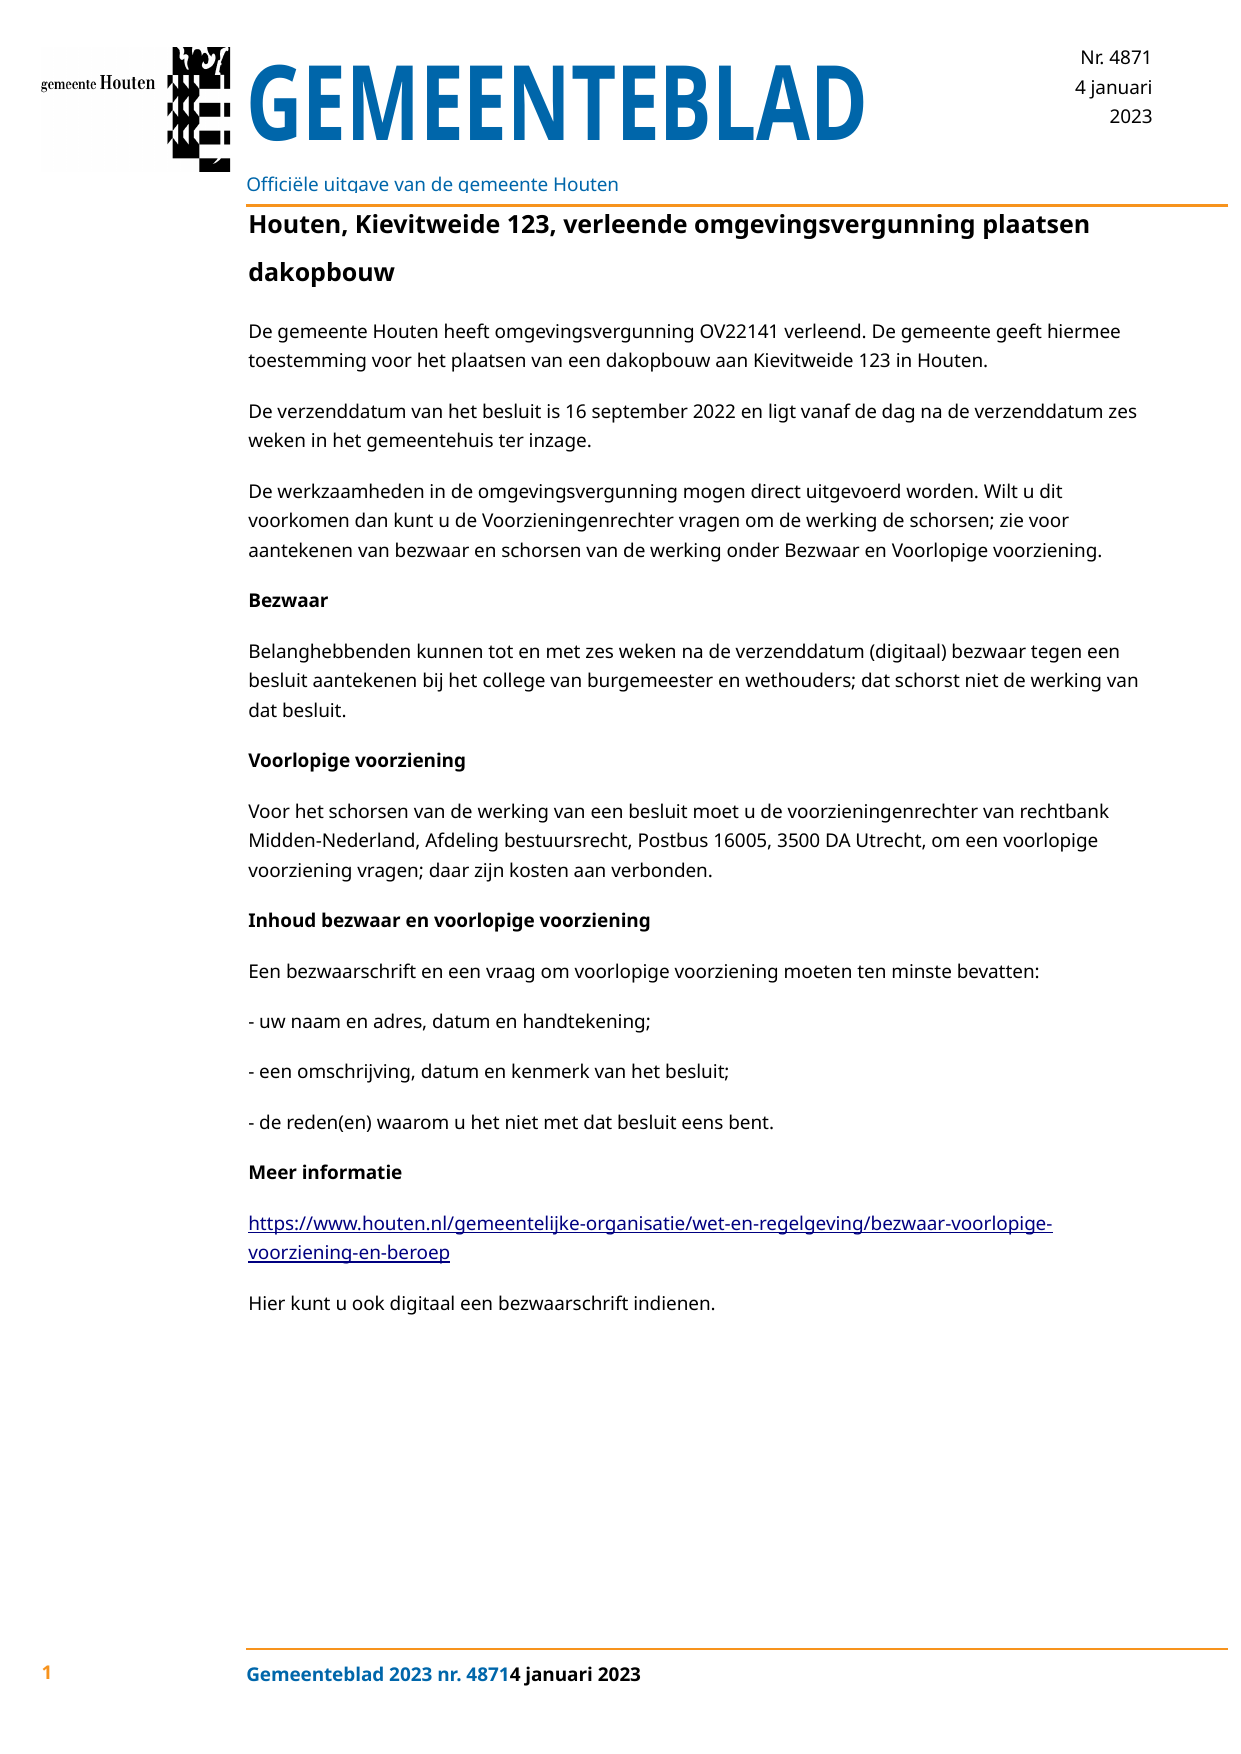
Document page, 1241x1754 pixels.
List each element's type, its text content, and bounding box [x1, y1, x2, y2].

text - de reden(en) waarom u het niet met dat besluit eens bent. [248, 1109, 1152, 1135]
text De werkzaamheden in de omgevingsvergunning mogen direct uitgevoerd worden. Wilt u dit voorkomen dan kunt u de Voorzieningenrechter vragen om de werking de schorsen; zie voor aantekenen van bezwaar en schorsen van de werking onder Bezwaar en Voorlopige voorziening. [248, 478, 1152, 563]
text Houten, Kievitweide 123, verleende omgevingsvergunning plaatsen dakopbouw [248, 207, 1152, 288]
text De gemeente Houten heeft omgevingsvergunning OV22141 verleend. De gemeente geeft hiermee toestemming voor het plaatsen van een dakopbouw aan Kievitweide 123 in Houten. [248, 318, 1152, 373]
text Voorlopige voorziening [248, 747, 1152, 773]
text Meer informatie [248, 1159, 1152, 1185]
text - uw naam en adres, datum en handtekening; [248, 1008, 1152, 1034]
text Belanghebbenden kunnen tot en met zes weken na de verzenddatum (digitaal) bezwaar tegen een besluit aantekenen bij het college van burgemeester en wethouders; dat schorst niet de werking van dat besluit. [248, 638, 1152, 723]
picture [41, 47, 231, 172]
text https://www.houten.nl/gemeentelijke-organisatie/wet-en-regelgeving/bezwaar-voorlopige-voorziening-en-beroep [248, 1210, 1152, 1265]
text Bezwaar [248, 587, 1152, 613]
text Een bezwaarschrift en een vraag om voorlopige voorziening moeten ten minste bevatten: [248, 958, 1152, 984]
text Voor het schorsen van de werking van een besluit moet u de voorzieningenrechter van rechtbank Midden-Nederland, Afdeling bestuursrecht, Postbus 16005, 3500 DA Utrecht, om een voorlopige voorziening vragen; daar zijn kosten aan verbonden. [248, 798, 1152, 883]
text - een omschrijving, datum en kenmerk van het besluit; [248, 1059, 1152, 1084]
text De verzenddatum van het besluit is 16 september 2022 en ligt vanaf de dag na de verzenddatum zes weken in het gemeentehuis ter inzage. [248, 398, 1152, 453]
text Inhoud bezwaar en voorlopige voorziening [248, 907, 1152, 933]
text Hier kunt u ook digitaal een bezwaarschrift indienen. [248, 1290, 1152, 1316]
